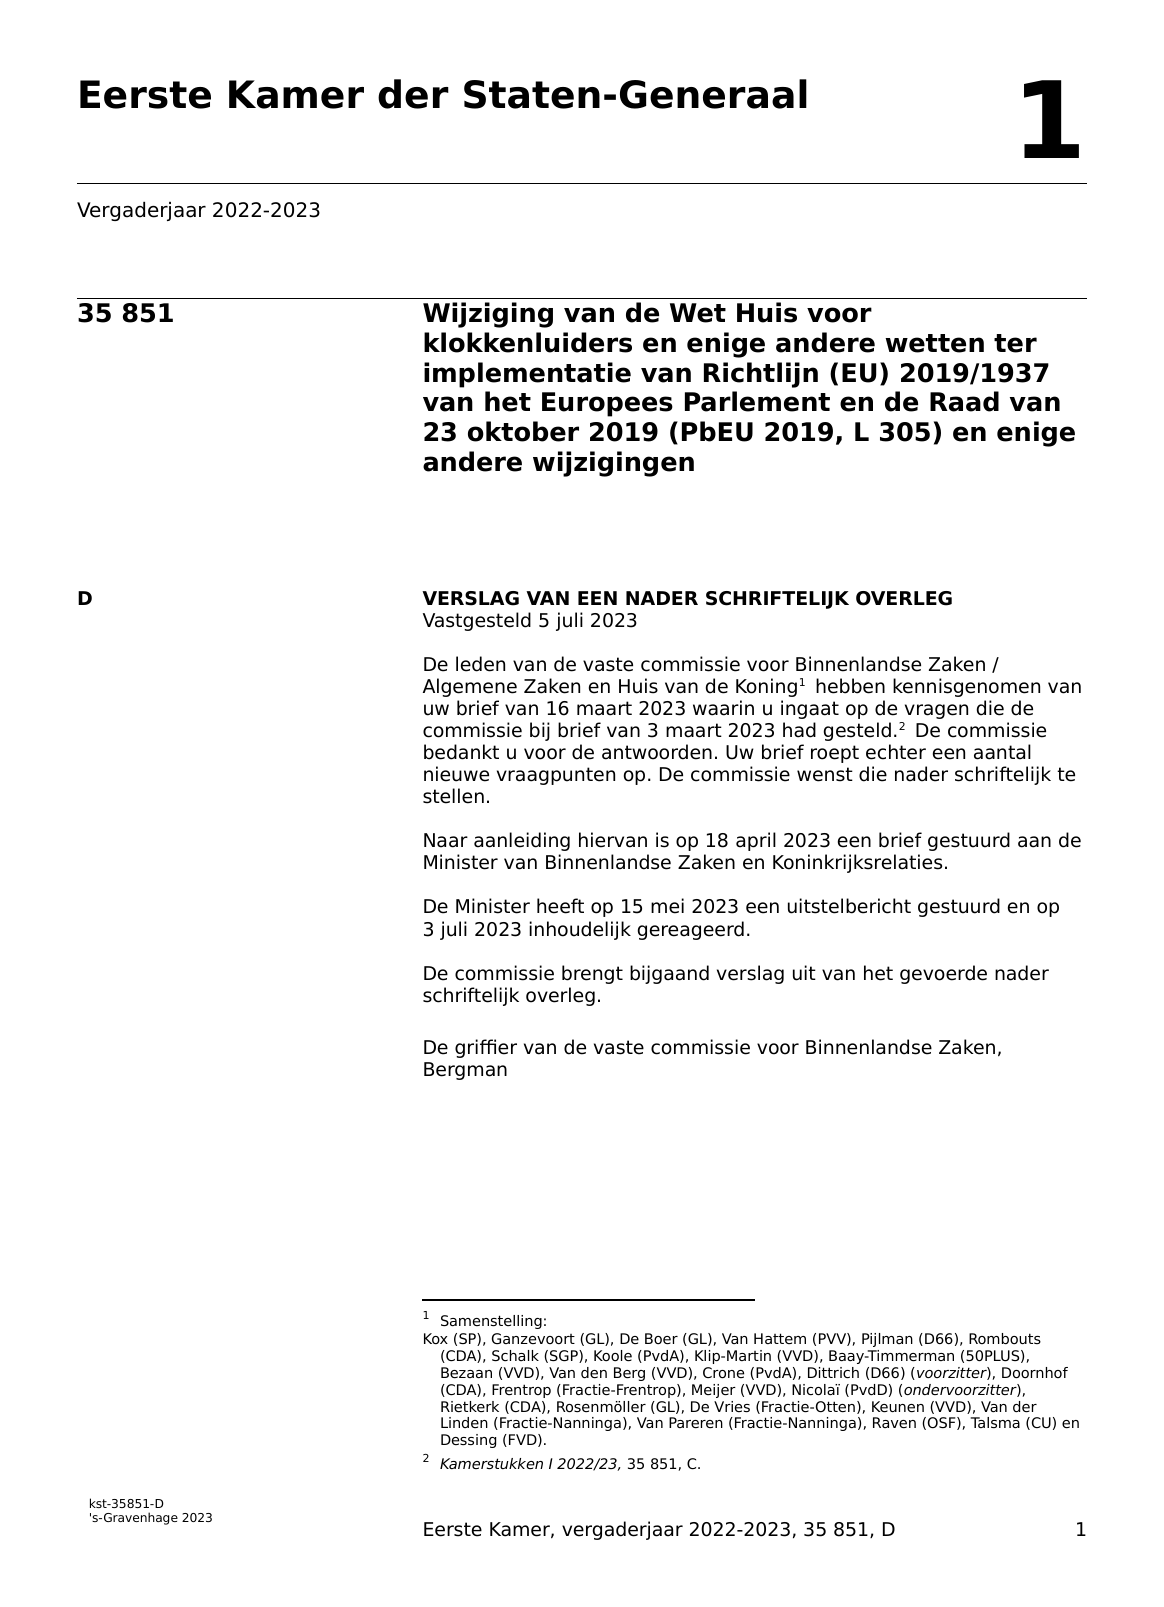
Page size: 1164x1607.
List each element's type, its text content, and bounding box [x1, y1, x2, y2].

text De commissie brengt bijgaand verslag uit van het gevoerde nader schriftelijk overleg. [422, 963, 1087, 1007]
text Vastgesteld 5 juli 2023 [422, 610, 1087, 632]
subtitle 35 851 Wijziging van de Wet Huis voor klokkenluiders en enige andere wetten ter implementatie van Richtlijn (EU) 2019/1937 van het Europees Parlement en de Raad van 23 oktober 2019 (PbEU 2019, L 305) en enige andere wijzigingen [77, 299, 1087, 477]
text De griffier van de vaste commissie voor Binnenlandse Zaken, Bergman [422, 1037, 1087, 1081]
text Kox (SP), Ganzevoort (GL), De Boer (GL), Van Hattem (PVV), Pijlman (D66), Rombouts (CDA), Schalk (SGP), Koole (PvdA), Klip-Martin (VVD), Baay-Timmerman (50PLUS), Bezaan (VVD), Van den Berg (VVD), Crone (PvdA), Dittrich (D66) (voorzitter), Doornhof (CDA), Frentrop (Fractie-Frentrop), Meijer (VVD), Nicolaï (PvdD) (ondervoorzitter), Rietkerk (CDA), Rosenmöller (GL), De Vries (Fractie-Otten), Keunen (VVD), Van der Linden (Fractie-Nanninga), Van Pareren (Fractie-Nanninga), Raven (OSF), Talsma (CU) en Dessing (FVD). [422, 1331, 1087, 1449]
text Kamerstukken I 2022/23, 35 851, C. [422, 1452, 1087, 1474]
text De leden van de vaste commissie voor Binnenlandse Zaken / Algemene Zaken en Huis van de Koning hebben kennisgenomen van uw brief van 16 maart 2023 waarin u ingaat op de vragen die de commissie bij brief van 3 maart 2023 had gesteld. De commissie bedankt u voor de antwoorden. Uw brief roept echter een aantal nieuwe vraagpunten op. De commissie wenst die nader schriftelijk te stellen. [422, 654, 1087, 808]
table_header 1 [886, 59, 1087, 183]
text 's-Gravenhage 2023 [88, 1511, 323, 1525]
text Samenstelling: [422, 1309, 1087, 1331]
subtitle D VERSLAG VAN EEN NADER SCHRIFTELIJK OVERLEG [77, 588, 1087, 610]
text Naar aanleiding hiervan is op 18 april 2023 een brief gestuurd aan de Minister van Binnenlandse Zaken en Koninkrijksrelaties. [422, 830, 1087, 874]
table_header Eerste Kamer der Staten-Generaal [77, 59, 886, 183]
text kst-35851-D [88, 1497, 323, 1511]
table_cell Vergaderjaar 2022-2023 [77, 184, 1087, 298]
text De Minister heeft op 15 mei 2023 een uitstelbericht gestuurd en op 3 juli 2023 inhoudelijk gereageerd. [422, 896, 1087, 940]
